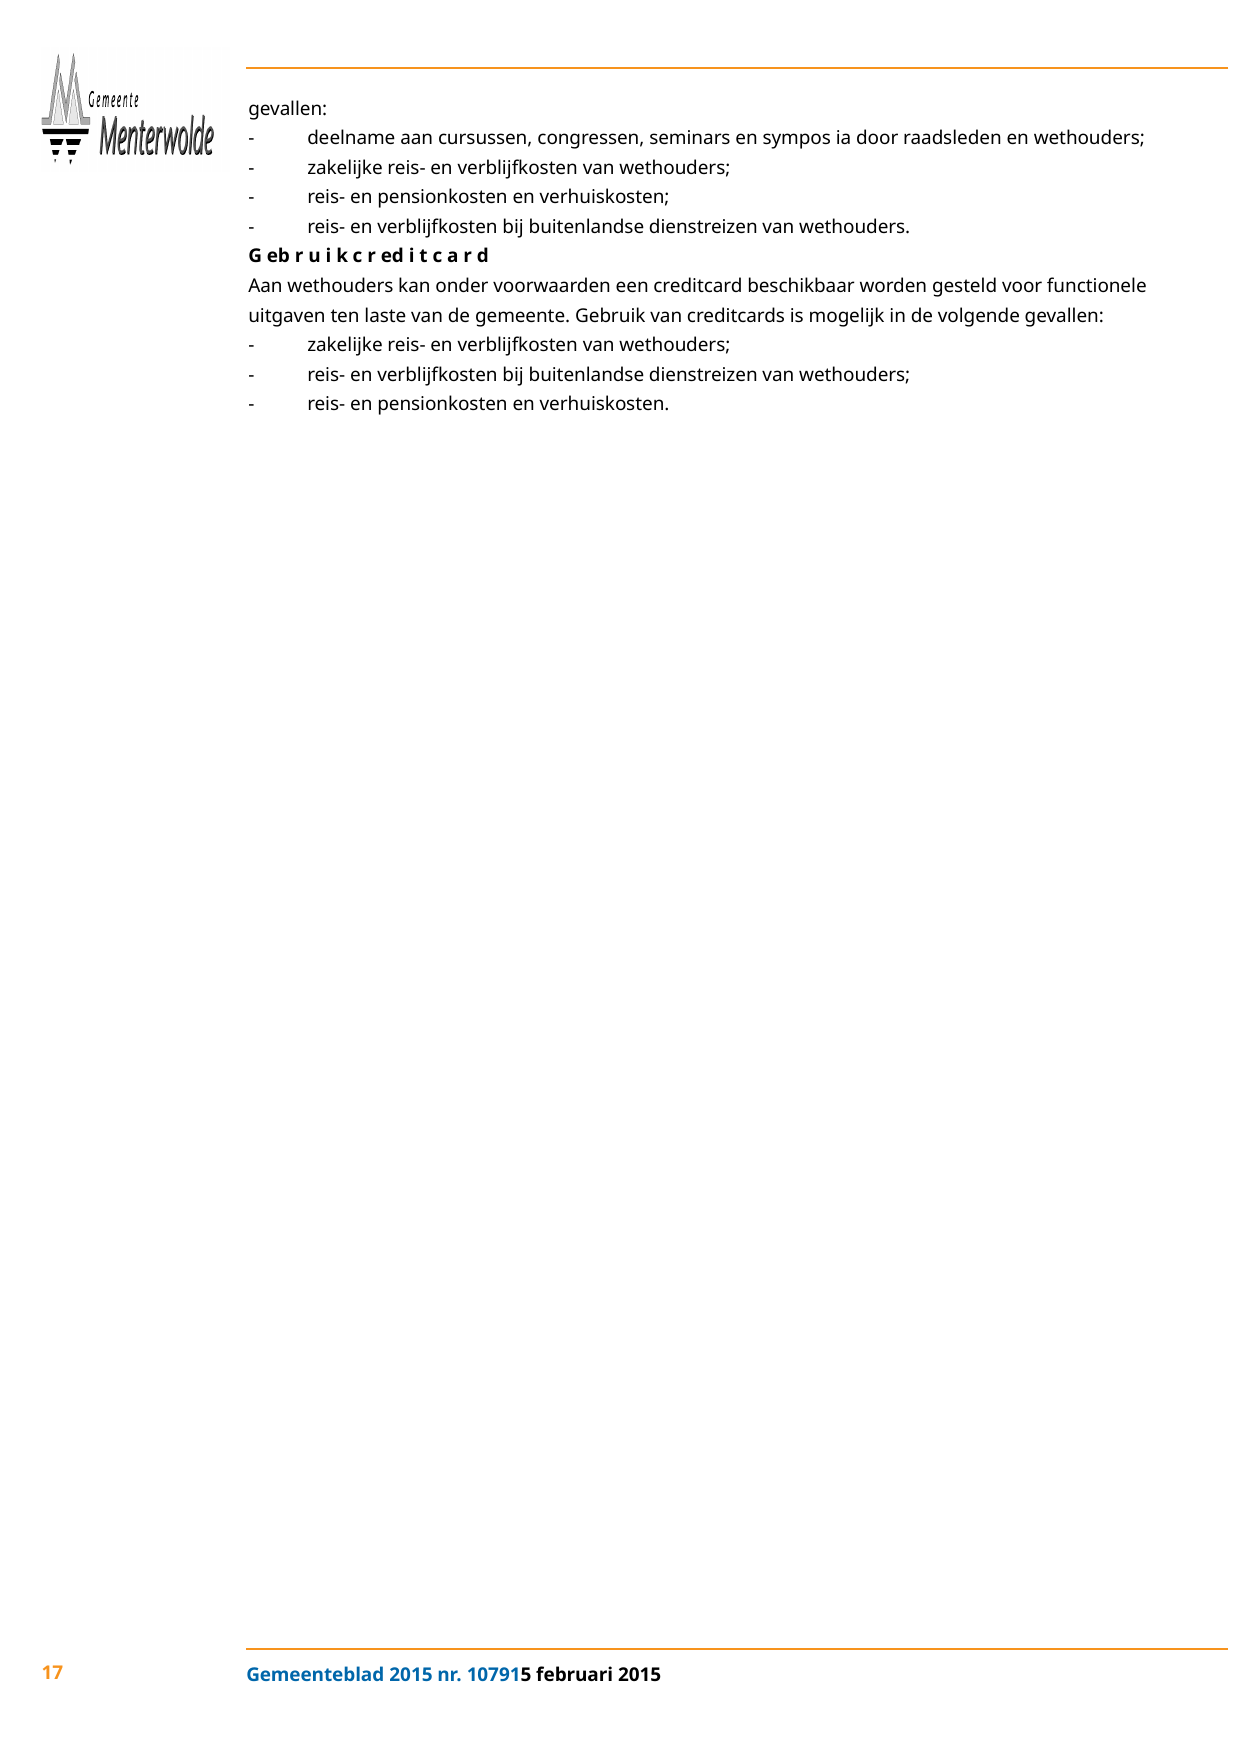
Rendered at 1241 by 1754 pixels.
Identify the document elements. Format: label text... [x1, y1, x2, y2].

text G eb r u i k c r ed i t c a r d [248, 243, 1152, 268]
picture [41, 47, 231, 172]
list reis- en pensionkosten en verhuiskosten; [248, 183, 1152, 209]
list reis- en pensionkosten en verhuiskosten. [248, 391, 1152, 416]
list reis- en verblijfkosten bij buitenlandse dienstreizen van wethouders; [248, 361, 1152, 387]
list zakelijke reis- en verblijfkosten van wethouders; [248, 331, 1152, 357]
text Aan wethouders kan onder voorwaarden een creditcard beschikbaar worden gesteld voor functionele uitgaven ten laste van de gemeente. Gebruik van creditcards is mogelijk in de volgende gevallen: [248, 272, 1152, 328]
text gevallen: [248, 95, 1152, 121]
list zakelijke reis- en verblijfkosten van wethouders; [248, 154, 1152, 180]
list deelname aan cursussen, congressen, seminars en sympos ia door raadsleden en wethouders; [248, 124, 1152, 150]
list reis- en verblijfkosten bij buitenlandse dienstreizen van wethouders. [248, 213, 1152, 239]
